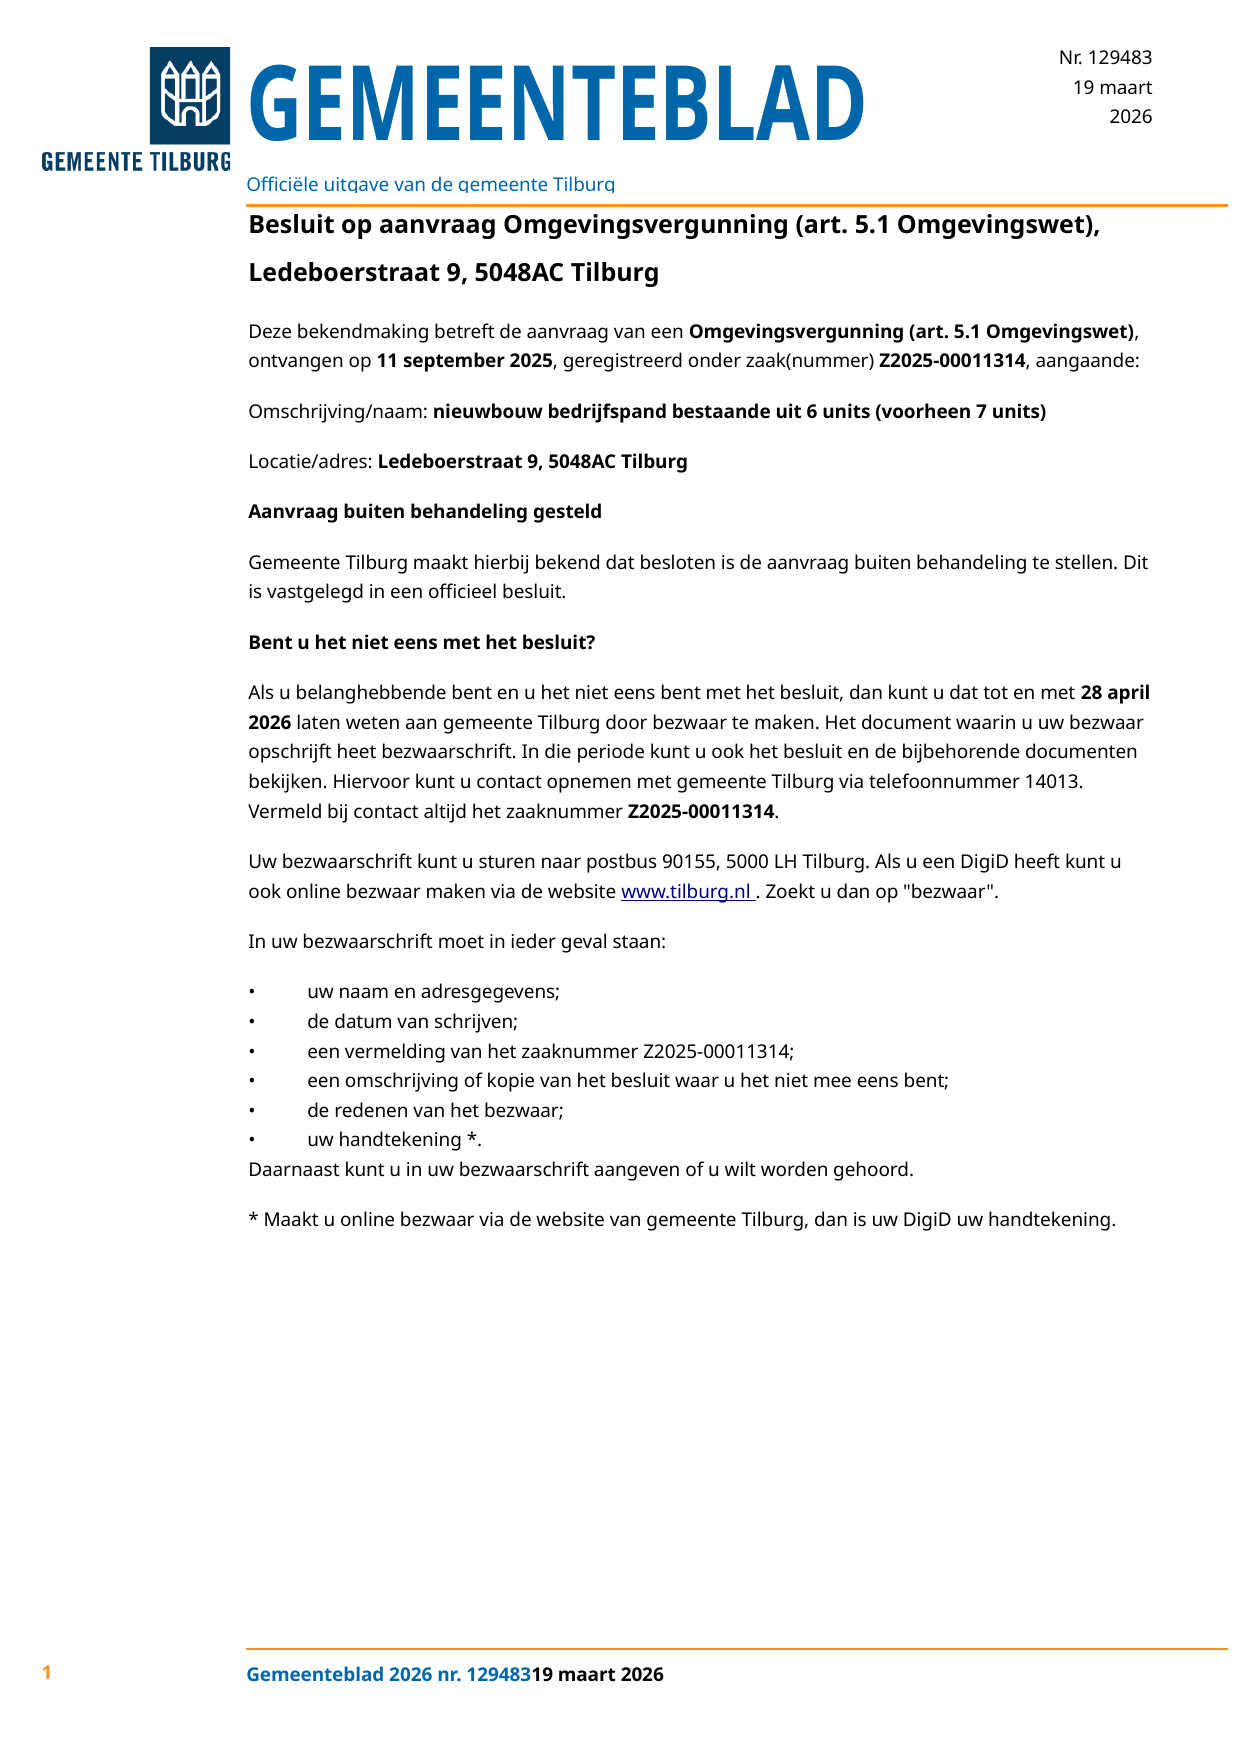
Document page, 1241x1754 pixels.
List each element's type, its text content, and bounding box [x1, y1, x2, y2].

list een omschrijving of kopie van het besluit waar u het niet mee eens bent; [248, 1067, 1152, 1093]
text Bent u het niet eens met het besluit? [248, 629, 1152, 655]
text * Maakt u online bezwaar via de website van gemeente Tilburg, dan is uw DigiD uw handtekening. [248, 1207, 1152, 1232]
text Omschrijving/naam: nieuwbouw bedrijfspand bestaande uit 6 units (voorheen 7 units) [248, 398, 1152, 424]
list de datum van schrijven; [248, 1008, 1152, 1034]
text Daarnaast kunt u in uw bezwaarschrift aangeven of u wilt worden gehoord. [248, 1156, 1152, 1182]
picture [41, 47, 231, 172]
text Locatie/adres: Ledeboerstraat 9, 5048AC Tilburg [248, 448, 1152, 474]
text Als u belanghebbende bent en u het niet eens bent met het besluit, dan kunt u dat tot en met 28 april 2026 laten weten aan gemeente Tilburg door bezwaar te maken. Het document waarin u uw bezwaar opschrijft heet bezwaarschrift. In die periode kunt u ook het besluit en de bijbehorende documenten bekijken. Hiervoor kunt u contact opnemen met gemeente Tilburg via telefoonnummer 14013. Vermeld bij contact altijd het zaaknummer Z2025-00011314. [248, 679, 1152, 824]
text Aanvraag buiten behandeling gesteld [248, 499, 1152, 524]
text Gemeente Tilburg maakt hierbij bekend dat besloten is de aanvraag buiten behandeling te stellen. Dit is vastgelegd in een officieel besluit. [248, 549, 1152, 604]
text In uw bezwaarschrift moet in ieder geval staan: [248, 928, 1152, 954]
list uw naam en adresgegevens; [248, 979, 1152, 1004]
text Deze bekendmaking betreft de aanvraag van een Omgevingsvergunning (art. 5.1 Omgevingswet), ontvangen op 11 september 2025, geregistreerd onder zaak(nummer) Z2025-00011314, aangaande: [248, 318, 1152, 373]
text Besluit op aanvraag Omgevingsvergunning (art. 5.1 Omgevingswet), Ledeboerstraat 9, 5048AC Tilburg [248, 207, 1152, 288]
list een vermelding van het zaaknummer Z2025-00011314; [248, 1038, 1152, 1064]
text Uw bezwaarschrift kunt u sturen naar postbus 90155, 5000 LH Tilburg. Als u een DigiD heeft kunt u ook online bezwaar maken via de website www.tilburg.nl . Zoekt u dan op "bezwaar". [248, 848, 1152, 904]
list de redenen van het bezwaar; [248, 1097, 1152, 1123]
list uw handtekening *. [248, 1127, 1152, 1152]
